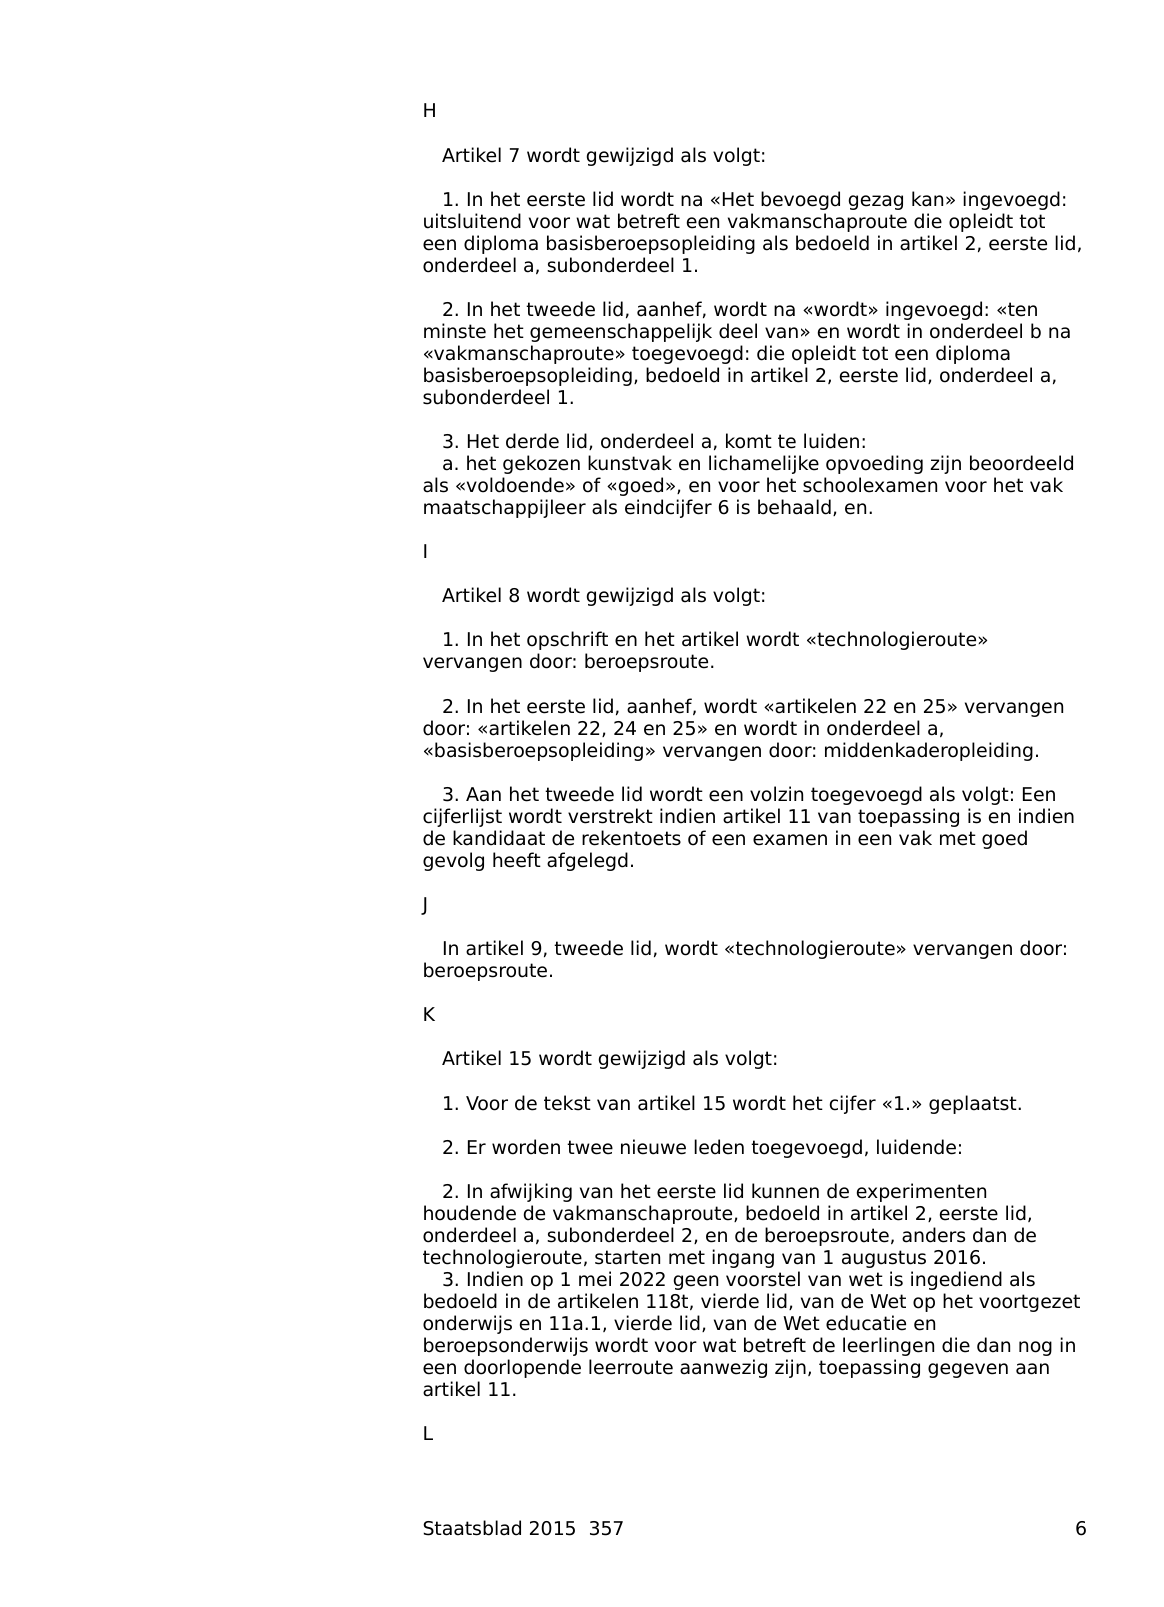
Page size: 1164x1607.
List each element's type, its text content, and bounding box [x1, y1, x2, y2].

text L [422, 1423, 1087, 1445]
text J [422, 894, 1087, 916]
text H [422, 100, 1087, 122]
text a. het gekozen kunstvak en lichamelijke opvoeding zijn beoordeeld als «voldoende» of «goed», en voor het schoolexamen voor het vak maatschappijleer als eindcijfer 6 is behaald, en. [422, 453, 1087, 519]
text K [422, 1004, 1087, 1026]
text Artikel 15 wordt gewijzigd als volgt: [422, 1048, 1087, 1070]
text 3. Indien op 1 mei 2022 geen voorstel van wet is ingediend als bedoeld in de artikelen 118t, vierde lid, van de Wet op het voortgezet onderwijs en 11a.1, vierde lid, van de Wet educatie en beroepsonderwijs wordt voor wat betreft de leerlingen die dan nog in een doorlopende leerroute aanwezig zijn, toepassing gegeven aan artikel 11. [422, 1269, 1087, 1401]
text 2. Er worden twee nieuwe leden toegevoegd, luidende: [422, 1137, 1087, 1158]
text 2. In afwijking van het eerste lid kunnen de experimenten houdende de vakmanschaproute, bedoeld in artikel 2, eerste lid, onderdeel a, subonderdeel 2, en de beroepsroute, anders dan de technologieroute, starten met ingang van 1 augustus 2016. [422, 1181, 1087, 1269]
text 3. Aan het tweede lid wordt een volzin toegevoegd als volgt: Een cijferlijst wordt verstrekt indien artikel 11 van toepassing is en indien de kandidaat de rekentoets of een examen in een vak met goed gevolg heeft afgelegd. [422, 784, 1087, 872]
text 3. Het derde lid, onderdeel a, komt te luiden: [422, 431, 1087, 453]
text 1. In het opschrift en het artikel wordt «technologieroute» vervangen door: beroepsroute. [422, 629, 1087, 673]
text Artikel 7 wordt gewijzigd als volgt: [422, 144, 1087, 167]
text 2. In het eerste lid, aanhef, wordt «artikelen 22 en 25» vervangen door: «artikelen 22, 24 en 25» en wordt in onderdeel a, «basisberoepsopleiding» vervangen door: middenkaderopleiding. [422, 696, 1087, 761]
text I [422, 541, 1087, 563]
text Artikel 8 wordt gewijzigd als volgt: [422, 585, 1087, 607]
text 2. In het tweede lid, aanhef, wordt na «wordt» ingevoegd: «ten minste het gemeenschappelijk deel van» en wordt in onderdeel b na «vakmanschaproute» toegevoegd: die opleidt tot een diploma basisberoepsopleiding, bedoeld in artikel 2, eerste lid, onderdeel a, subonderdeel 1. [422, 299, 1087, 409]
text In artikel 9, tweede lid, wordt «technologieroute» vervangen door: beroepsroute. [422, 938, 1087, 982]
text 1. In het eerste lid wordt na «Het bevoegd gezag kan» ingevoegd: uitsluitend voor wat betreft een vakmanschaproute die opleidt tot een diploma basisberoepsopleiding als bedoeld in artikel 2, eerste lid, onderdeel a, subonderdeel 1. [422, 189, 1087, 277]
text 1. Voor de tekst van artikel 15 wordt het cijfer «1.» geplaatst. [422, 1092, 1087, 1114]
